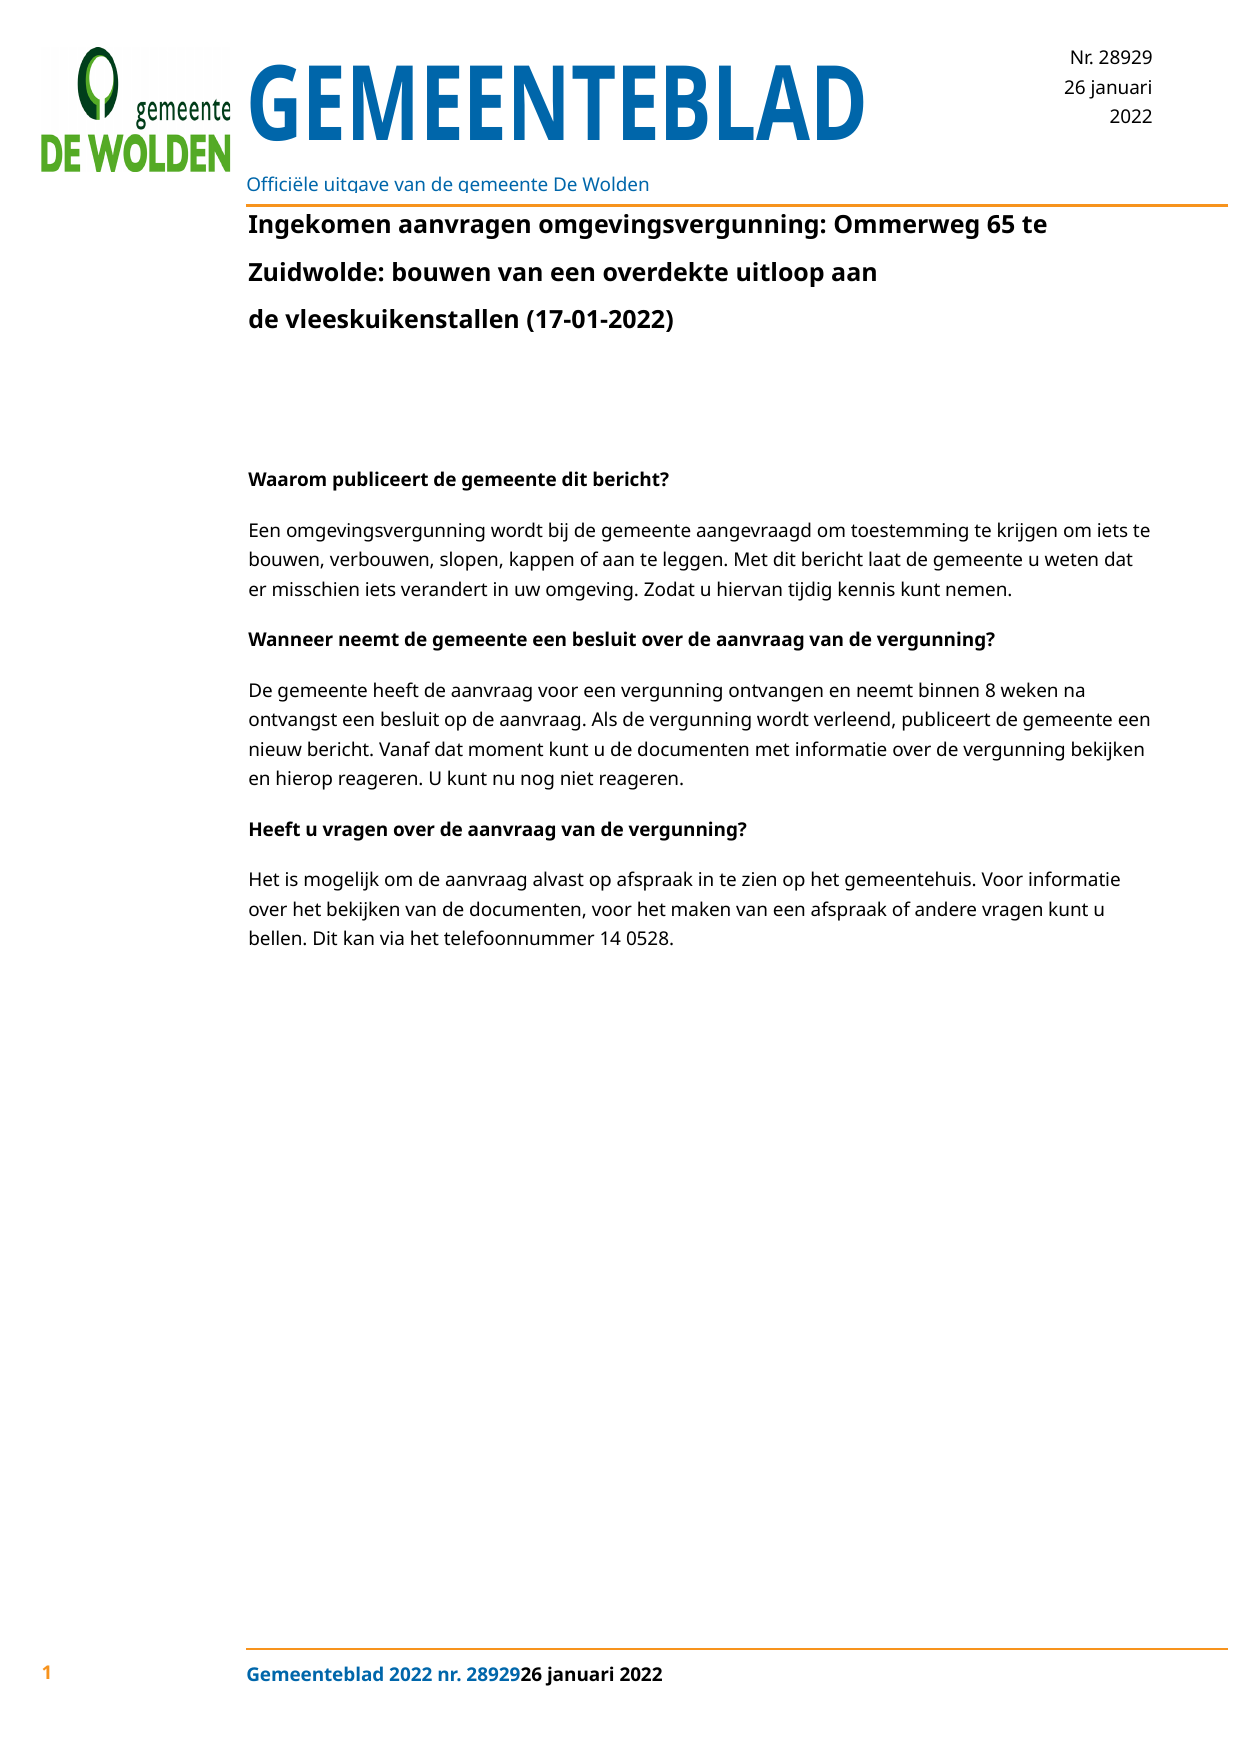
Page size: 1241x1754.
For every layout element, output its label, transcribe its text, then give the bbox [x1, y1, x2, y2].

text Een omgevingsvergunning wordt bij de gemeente aangevraagd om toestemming te krijgen om iets te bouwen, verbouwen, slopen, kappen of aan te leggen. Met dit bericht laat de gemeente u weten dat er misschien iets verandert in uw omgeving. Zodat u hiervan tijdig kennis kunt nemen. [248, 517, 1152, 602]
text Ingekomen aanvragen omgevingsvergunning: Ommerweg 65 te Zuidwolde: bouwen van een overdekte uitloop aan de vleeskuikenstallen (17-01-2022) [248, 207, 1152, 336]
text Wanneer neemt de gemeente een besluit over de aanvraag van de vergunning? [248, 626, 1152, 652]
text Waarom publiceert de gemeente dit bericht? [248, 466, 1152, 492]
picture [41, 47, 231, 172]
text Het is mogelijk om de aanvraag alvast op afspraak in te zien op het gemeentehuis. Voor informatie over het bekijken van de documenten, voor het maken van een afspraak of andere vragen kunt u bellen. Dit kan via het telefoonnummer 14 0528. [248, 866, 1152, 951]
text De gemeente heeft de aanvraag voor een vergunning ontvangen en neemt binnen 8 weken na ontvangst een besluit op de aanvraag. Als de vergunning wordt verleend, publiceert de gemeente een nieuw bericht. Vanaf dat moment kunt u de documenten met informatie over de vergunning bekijken en hierop reageren. U kunt nu nog niet reageren. [248, 677, 1152, 791]
text Heeft u vragen over de aanvraag van de vergunning? [248, 816, 1152, 842]
